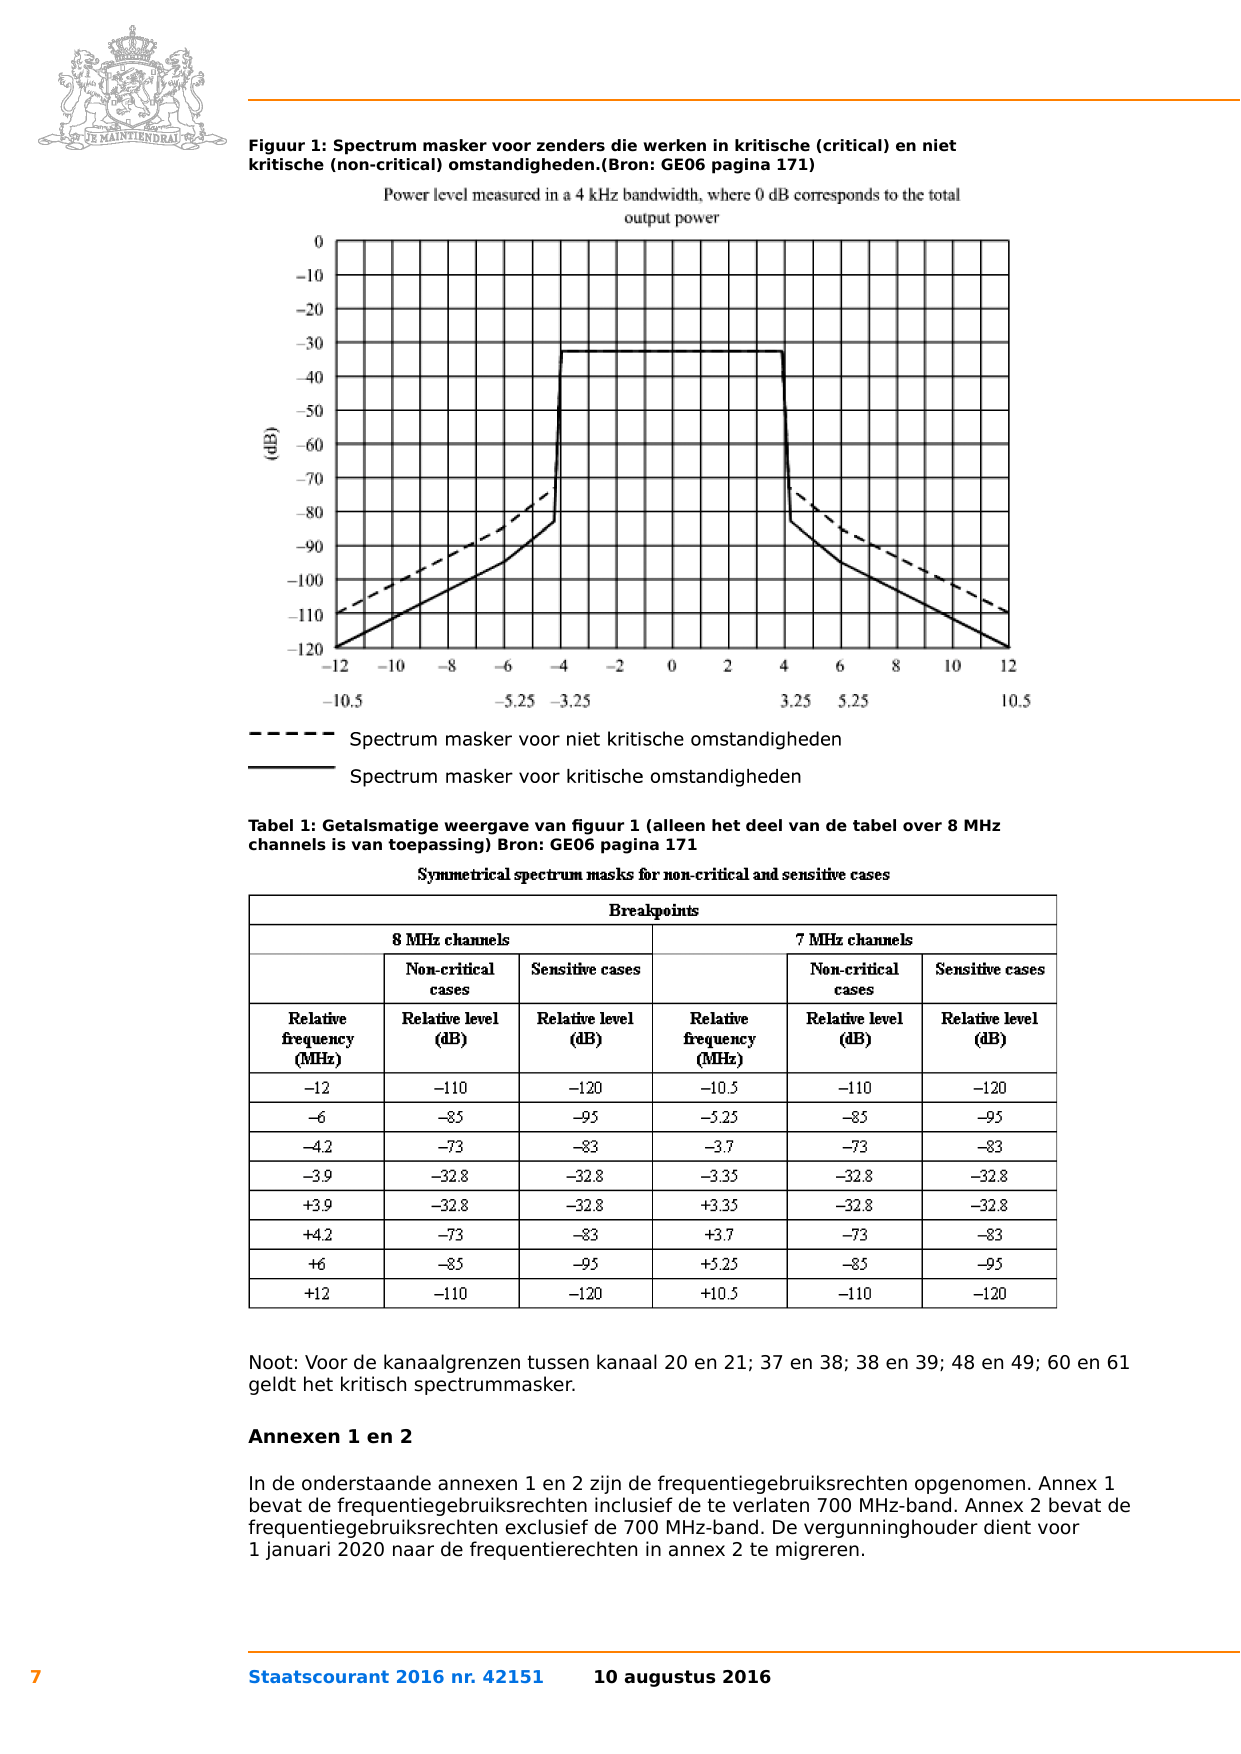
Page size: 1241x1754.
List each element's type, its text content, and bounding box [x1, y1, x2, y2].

picture [248, 185, 1034, 788]
text Tabel 1: Getalsmatige weergave van figuur 1 (alleen het deel van de tabel over 8 MHz channels is van toepassing) Bron: GE06 pagina 171 [248, 817, 1057, 854]
text In de onderstaande annexen 1 en 2 zijn de frequentiegebruiksrechten opgenomen. Annex 1 bevat de frequentiegebruiksrechten inclusief de te verlaten 700 MHz-band. Annex 2 bevat de frequentiegebruiksrechten exclusief de 700 MHz-band. De vergunninghouder dient voor 1 januari 2020 naar de frequentierechten in annex 2 te migreren. [248, 1473, 1163, 1561]
picture [248, 865, 1058, 1309]
picture [38, 25, 227, 150]
text Figuur 1: Spectrum masker voor zenders die werken in kritische (critical) en niet kritische (non-critical) omstandigheden.(Bron: GE06 pagina 171) [248, 137, 1033, 174]
text Noot: Voor de kanaalgrenzen tussen kanaal 20 en 21; 37 en 38; 38 en 39; 48 en 49; 60 en 61 geldt het kritisch spectrummasker. [248, 1352, 1163, 1396]
subtitle Annexen 1 en 2 [248, 1426, 1163, 1448]
